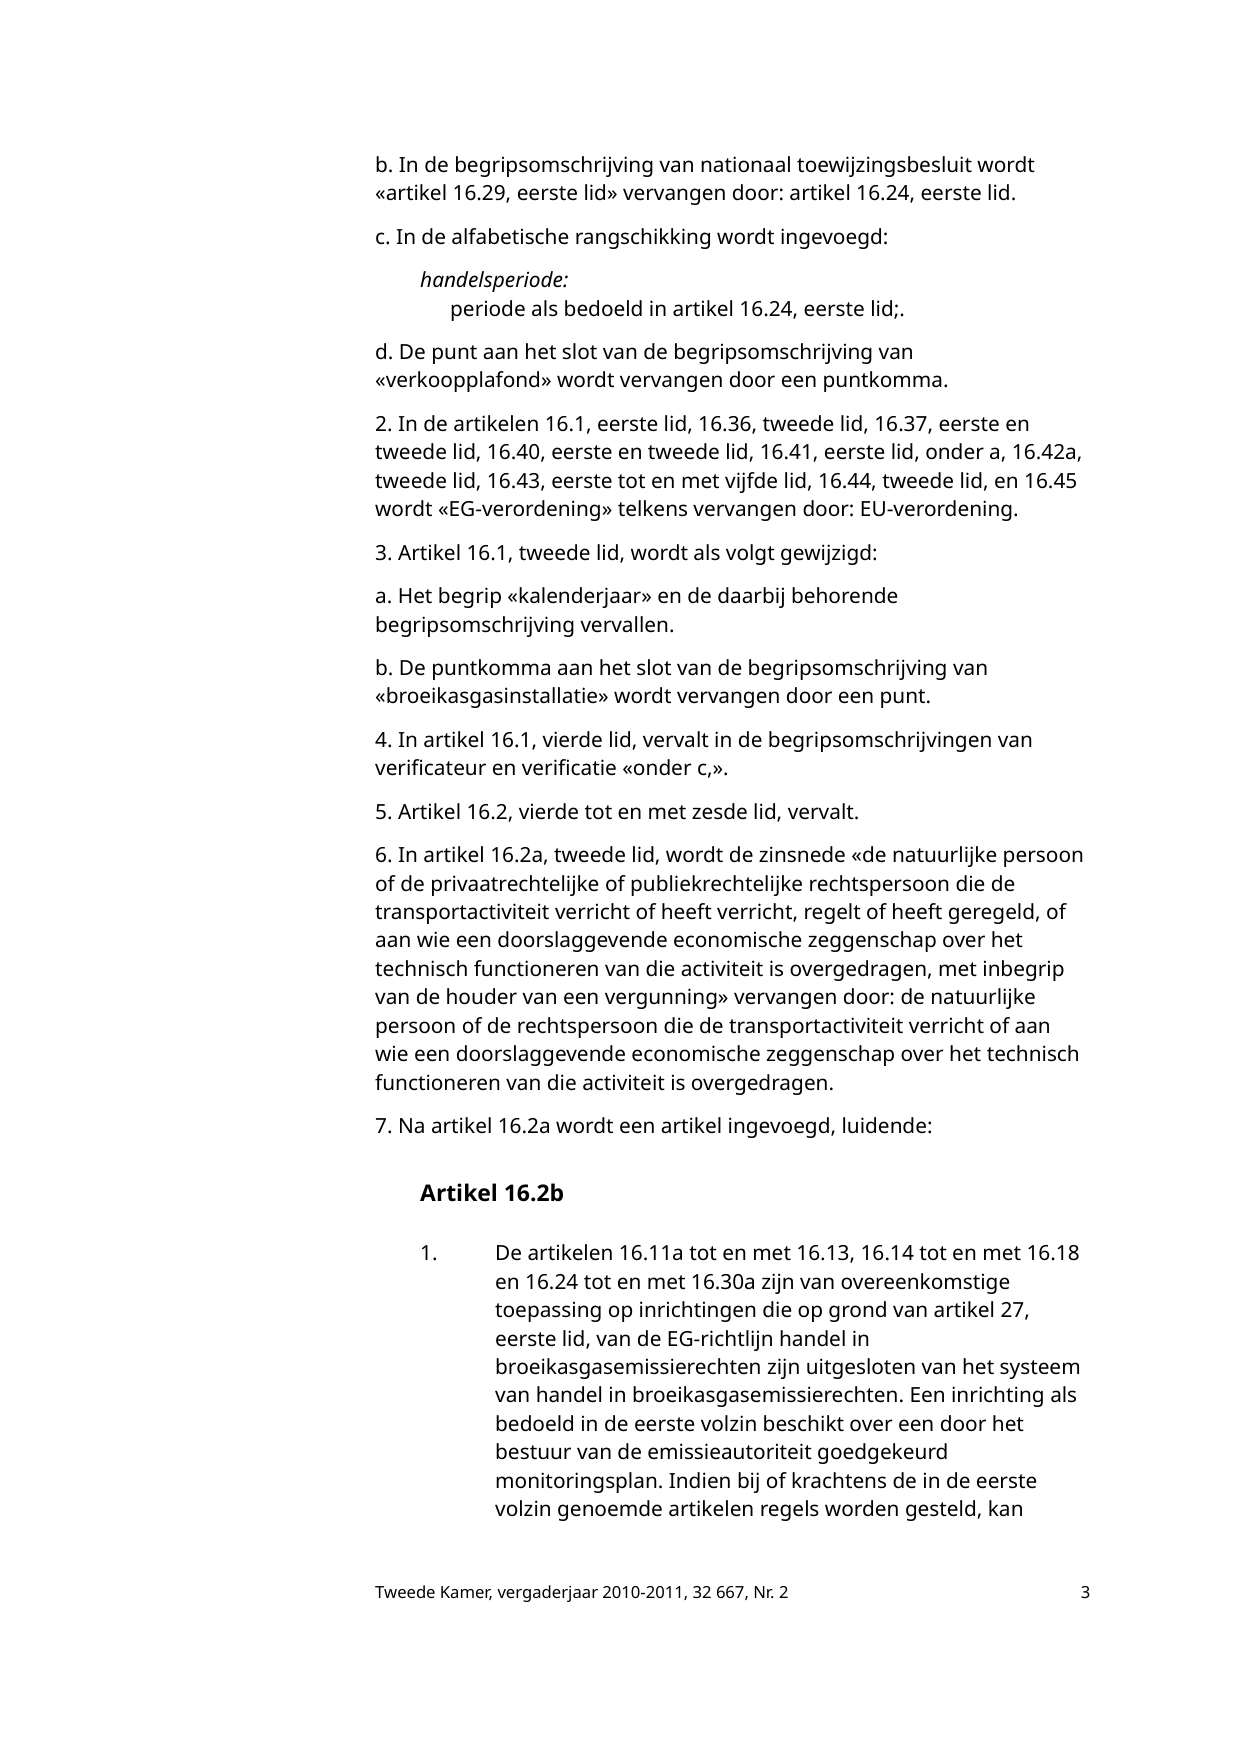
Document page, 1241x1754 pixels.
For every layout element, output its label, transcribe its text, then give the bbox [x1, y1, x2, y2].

text 5. Artikel 16.2, vierde tot en met zesde lid, vervalt. [375, 797, 1090, 825]
text 4. In artikel 16.1, vierde lid, vervalt in de begripsomschrijvingen van verificateur en verificatie «onder c,». [375, 725, 1090, 782]
text 6. In artikel 16.2a, tweede lid, wordt de zinsnede «de natuurlijke persoon of de privaatrechtelijke of publiekrechtelijke rechtspersoon die de transportactiviteit verricht of heeft verricht, regelt of heeft geregeld, of aan wie een doorslaggevende economische zeggenschap over het technisch functioneren van die activiteit is overgedragen, met inbegrip van de houder van een vergunning» vervangen door: de natuurlijke persoon of de rechtspersoon die de transportactiviteit verricht of aan wie een doorslaggevende economische zeggenschap over het technisch functioneren van die activiteit is overgedragen. [375, 840, 1090, 1096]
list De artikelen 16.11a tot en met 16.13, 16.14 tot en met 16.18 en 16.24 tot en met 16.30a zijn van overeenkomstige toepassing op inrichtingen die op grond van artikel 27, eerste lid, van de EG-richtlijn handel in broeikasgasemissierechten zijn uitgesloten van het systeem van handel in broeikasgasemissierechten. Een inrichting als bedoeld in de eerste volzin beschikt over een door het bestuur van de emissieautoriteit goedgekeurd monitoringsplan. Indien bij of krachtens de in de eerste volzin genoemde artikelen regels worden gesteld, kan [420, 1238, 1090, 1523]
text b. In de begripsomschrijving van nationaal toewijzingsbesluit wordt «artikel 16.29, eerste lid» vervangen door: artikel 16.24, eerste lid. [375, 150, 1090, 207]
text b. De puntkomma aan het slot van de begripsomschrijving van «broeikasgasinstallatie» wordt vervangen door een punt. [375, 653, 1090, 710]
text 7. Na artikel 16.2a wordt een artikel ingevoegd, luidende: [375, 1111, 1090, 1140]
text d. De punt aan het slot van de begripsomschrijving van «verkoopplafond» wordt vervangen door een puntkomma. [375, 337, 1090, 394]
text handelsperiode: [420, 265, 1090, 294]
text periode als bedoeld in artikel 16.24, eerste lid;. [450, 294, 1090, 322]
text 2. In de artikelen 16.1, eerste lid, 16.36, tweede lid, 16.37, eerste en tweede lid, 16.40, eerste en tweede lid, 16.41, eerste lid, onder a, 16.42a, tweede lid, 16.43, eerste tot en met vijfde lid, 16.44, tweede lid, en 16.45 wordt «EG-verordening» telkens vervangen door: EU-verordening. [375, 409, 1090, 523]
text 3. Artikel 16.1, tweede lid, wordt als volgt gewijzigd: [375, 538, 1090, 566]
text a. Het begrip «kalenderjaar» en de daarbij behorende begripsomschrijving vervallen. [375, 581, 1090, 638]
text c. In de alfabetische rangschikking wordt ingevoegd: [375, 222, 1090, 250]
subtitle Artikel 16.2b [420, 1177, 1090, 1208]
